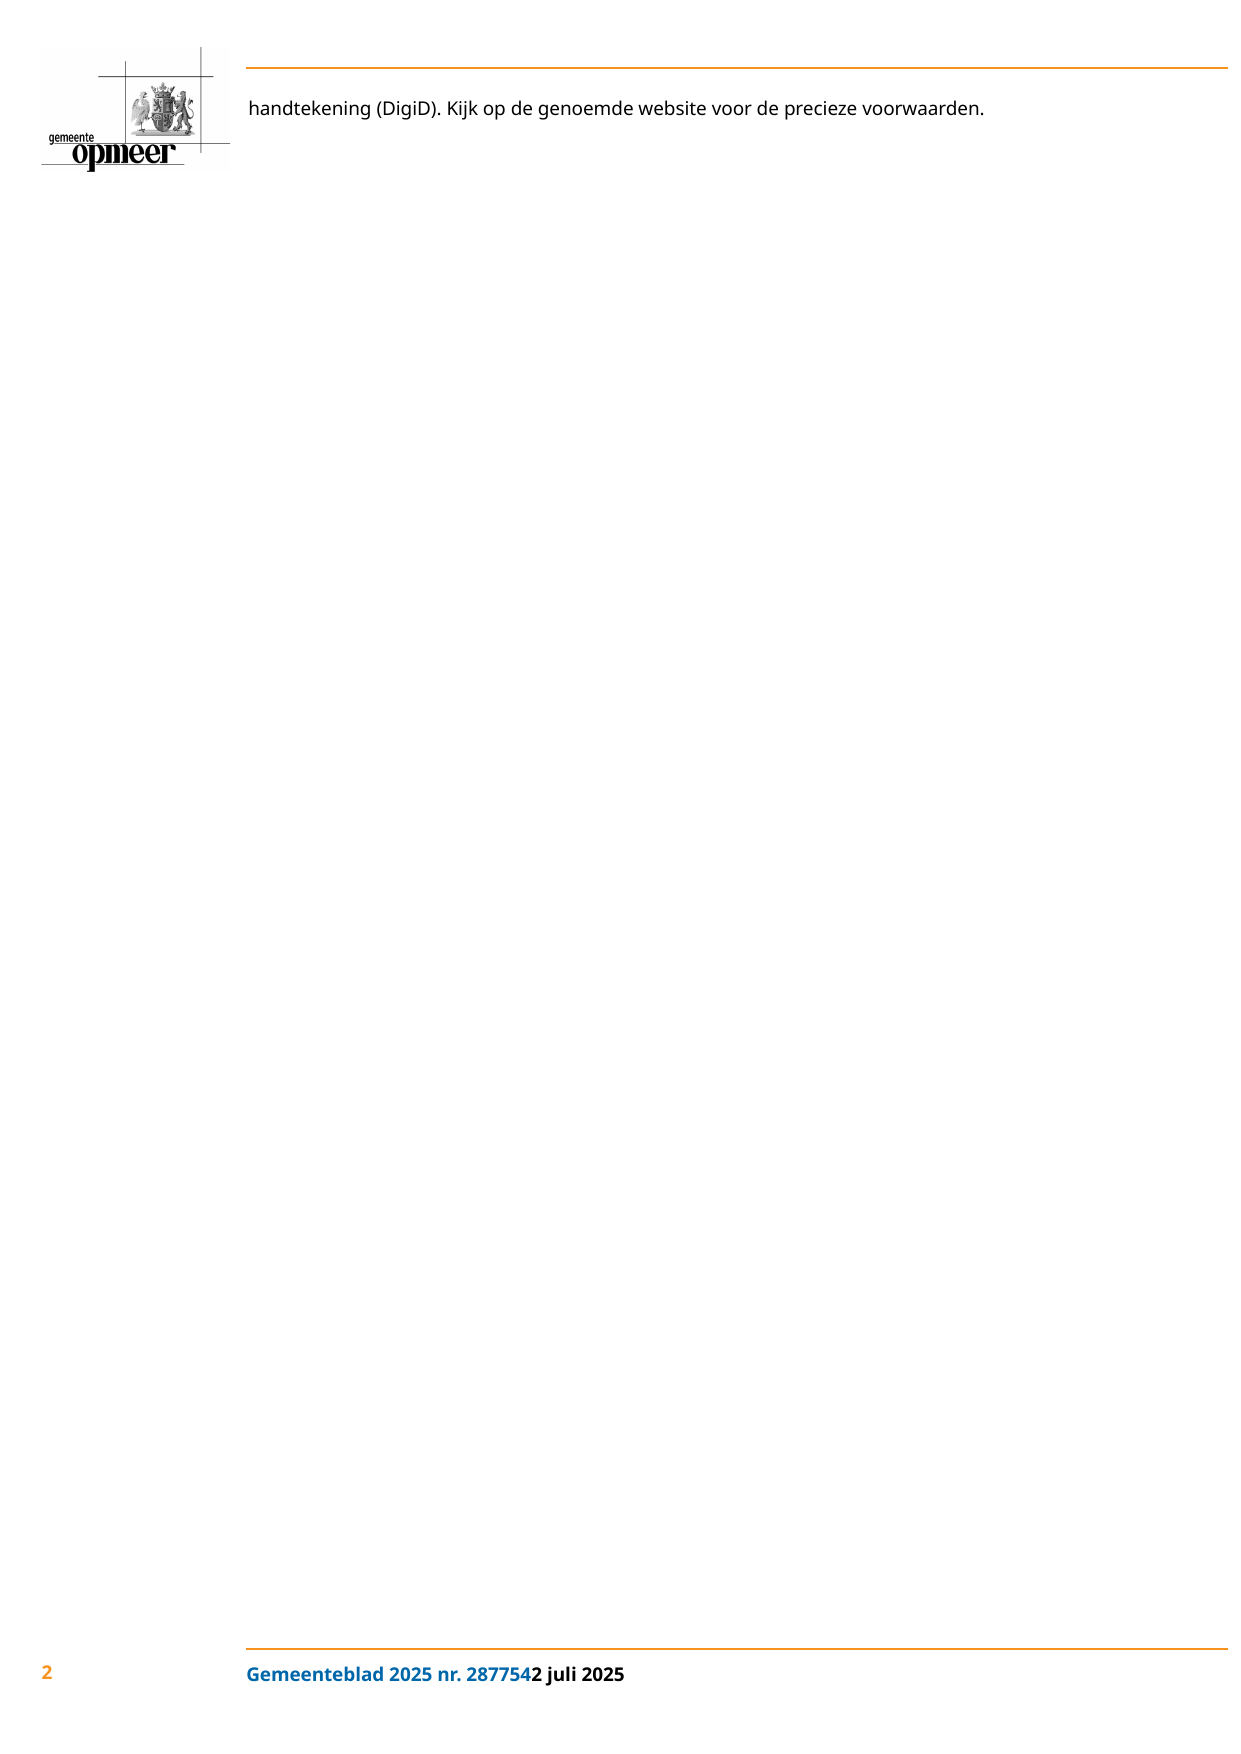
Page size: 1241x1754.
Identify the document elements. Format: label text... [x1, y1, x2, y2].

text handtekening (DigiD). Kijk op de genoemde website voor de precieze voorwaarden. [248, 95, 1152, 121]
picture [41, 47, 231, 172]
